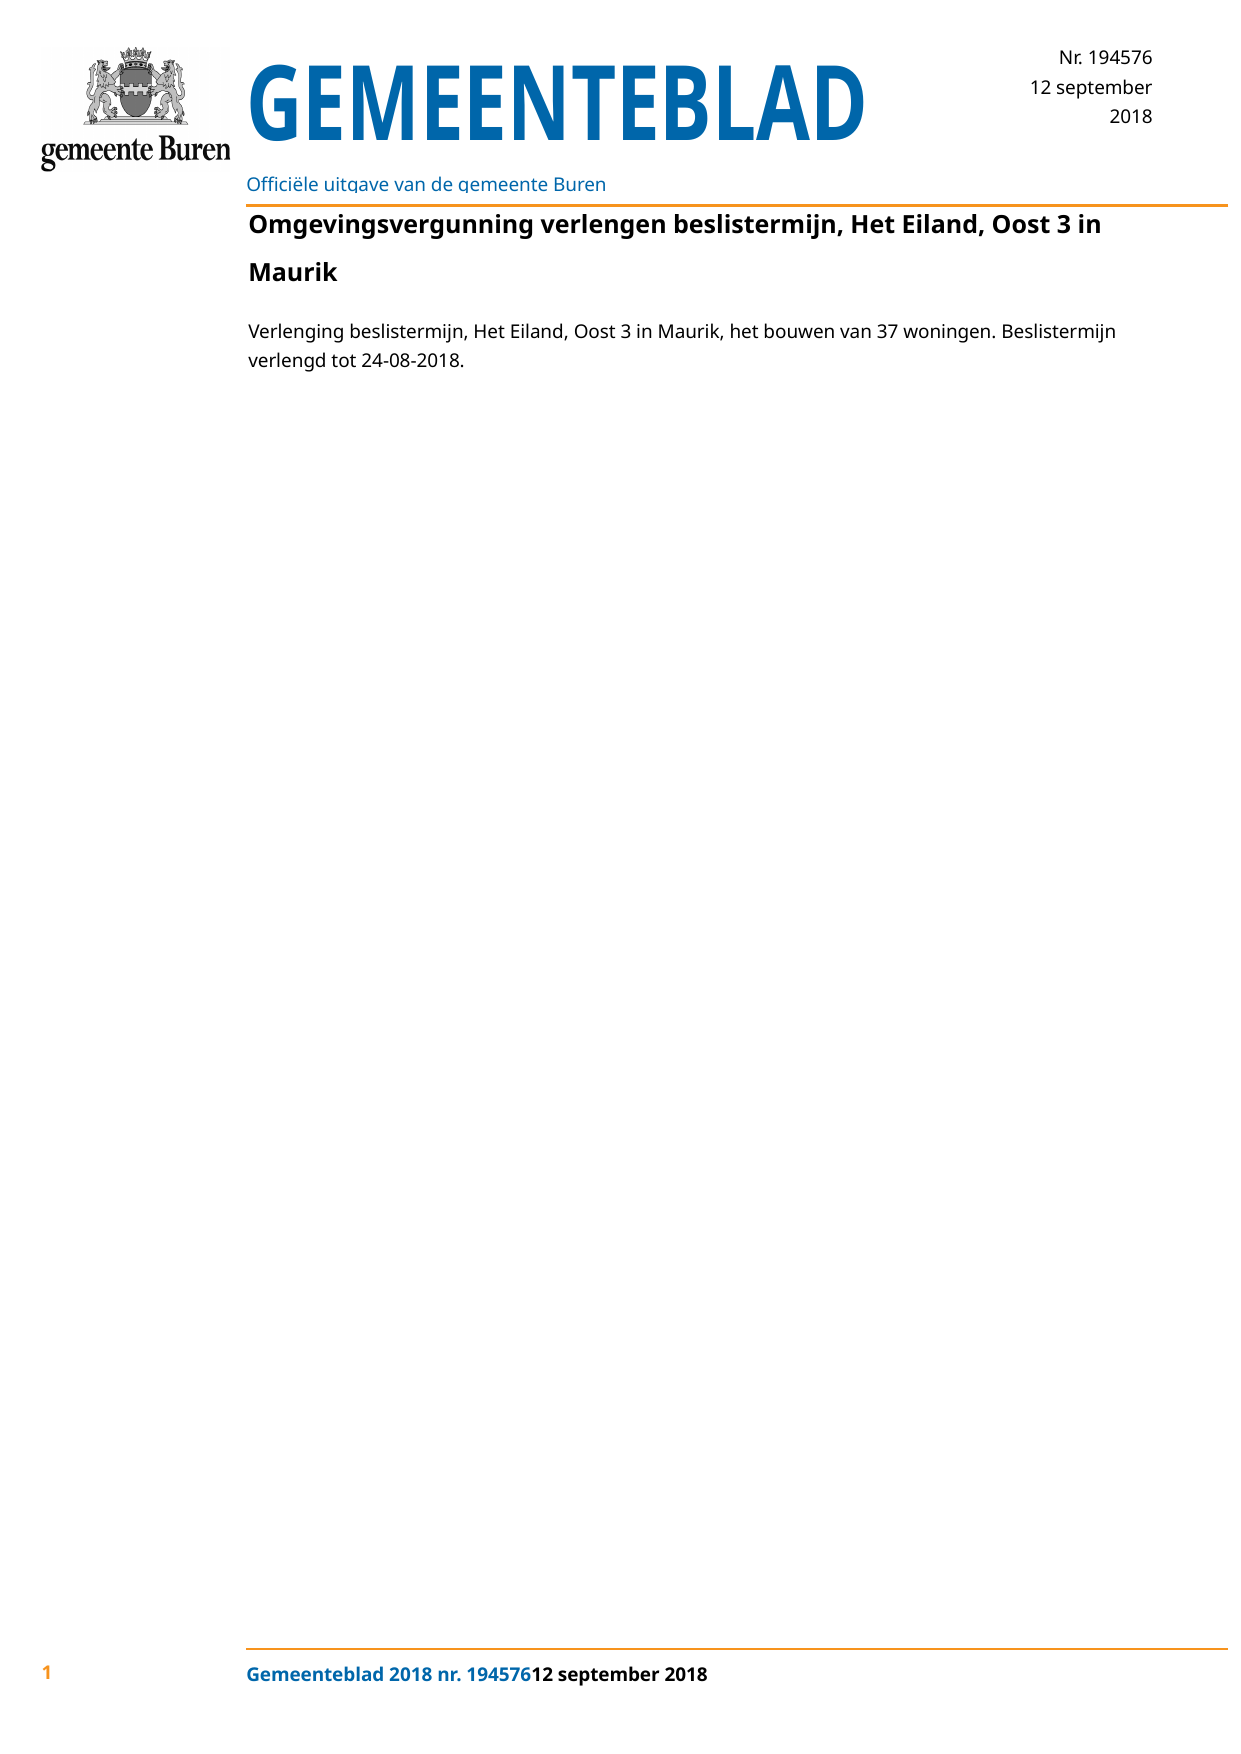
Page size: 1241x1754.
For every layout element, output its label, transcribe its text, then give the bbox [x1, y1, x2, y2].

text Omgevingsvergunning verlengen beslistermijn, Het Eiland, Oost 3 in Maurik [248, 207, 1152, 288]
picture [41, 47, 231, 172]
text Verlenging beslistermijn, Het Eiland, Oost 3 in Maurik, het bouwen van 37 woningen. Beslistermijn verlengd tot 24-08-2018. [248, 318, 1152, 373]
